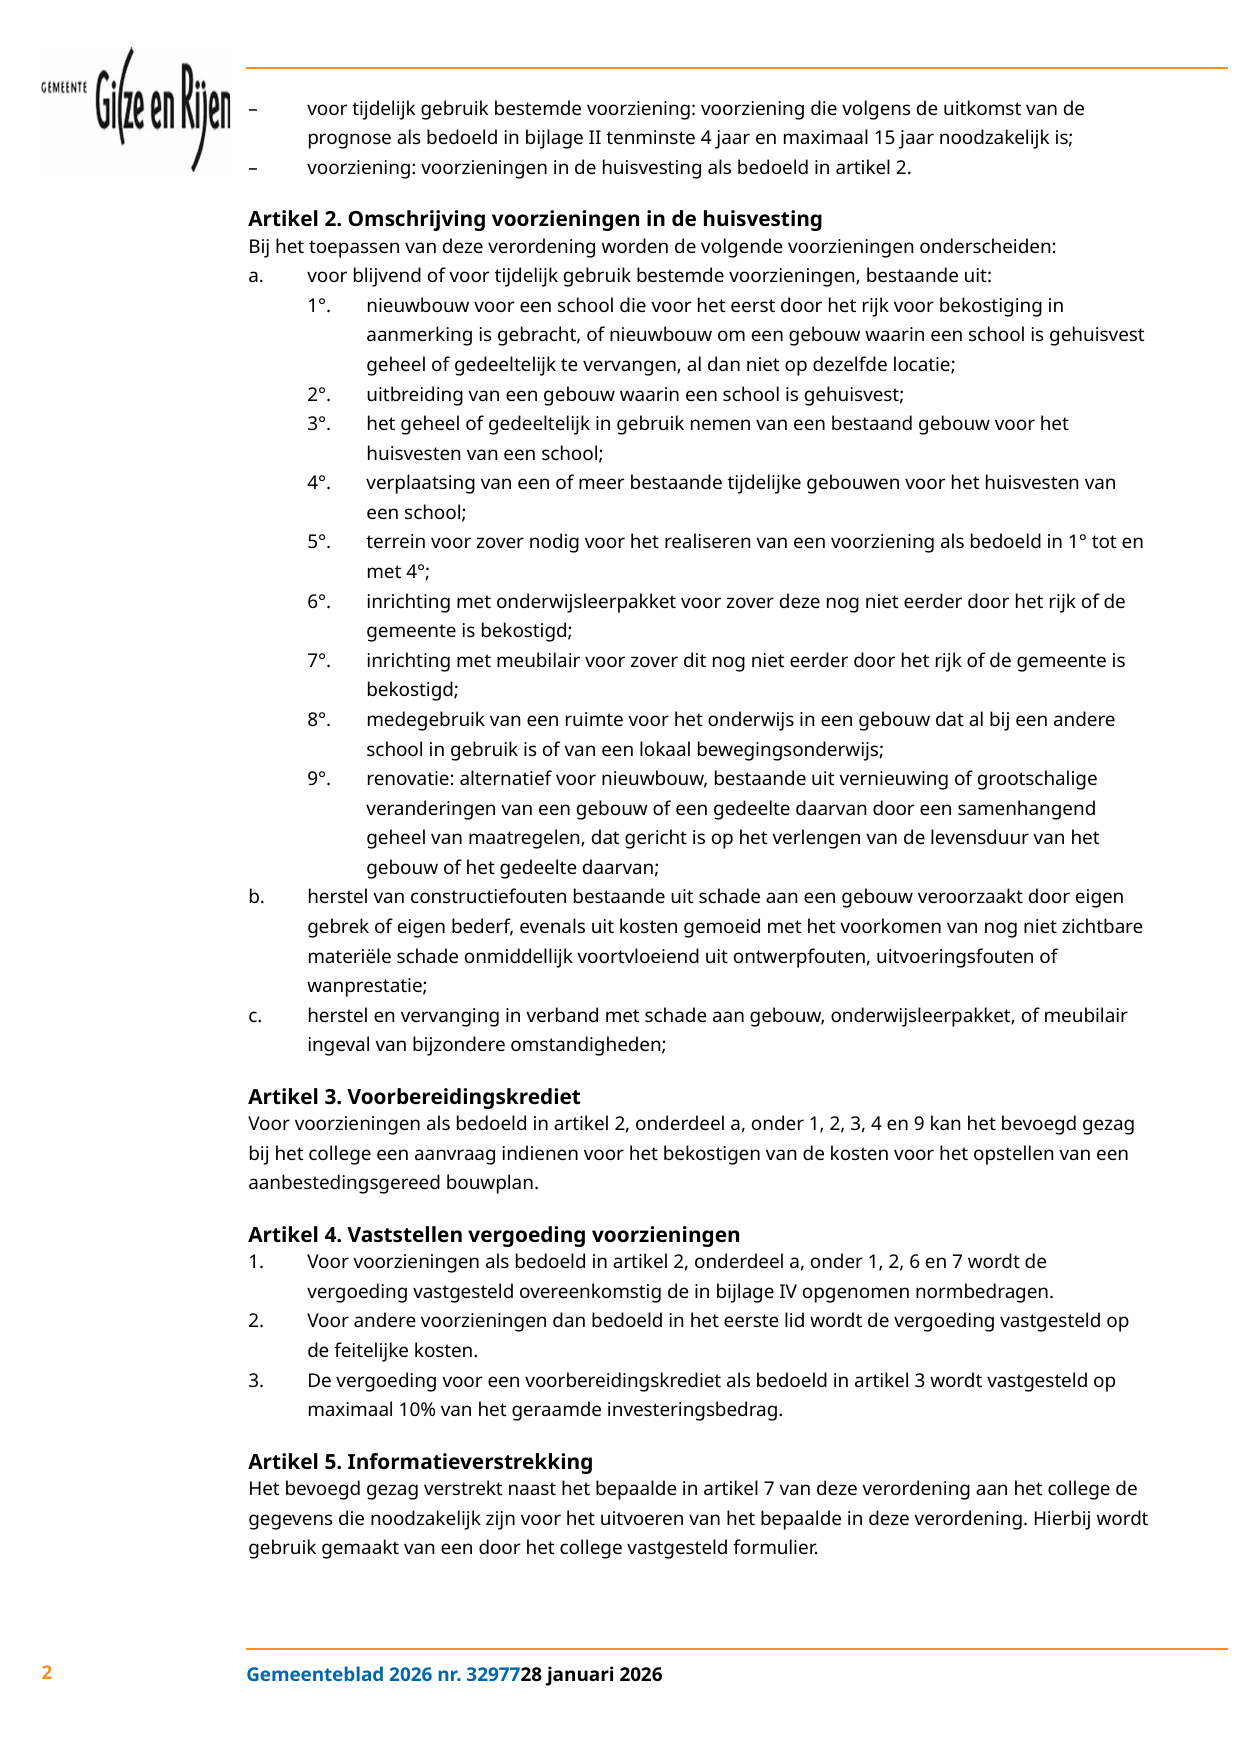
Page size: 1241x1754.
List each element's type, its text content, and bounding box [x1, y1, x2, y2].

list inrichting met onderwijsleerpakket voor zover deze nog niet eerder door het rijk of de gemeente is bekostigd; [307, 588, 1152, 643]
list terrein voor zover nodig voor het realiseren van een voorziening als bedoeld in 1° tot en met 4°; [307, 529, 1152, 584]
list Voor andere voorzieningen dan bedoeld in het eerste lid wordt de vergoeding vastgesteld op de feitelijke kosten. [248, 1308, 1152, 1363]
text Artikel 3. Voorbereidingskrediet [248, 1082, 1152, 1110]
list het geheel of gedeeltelijk in gebruik nemen van een bestaand gebouw voor het huisvesten van een school; [307, 410, 1152, 466]
list inrichting met meubilair voor zover dit nog niet eerder door het rijk of de gemeente is bekostigd; [307, 647, 1152, 702]
list herstel en vervanging in verband met schade aan gebouw, onderwijsleerpakket, of meubilair ingeval van bijzondere omstandigheden; [248, 1002, 1152, 1057]
list nieuwbouw voor een school die voor het eerst door het rijk voor bekostiging in aanmerking is gebracht, of nieuwbouw om een gebouw waarin een school is gehuisvest geheel of gedeeltelijk te vervangen, al dan niet op dezelfde locatie; [307, 292, 1152, 377]
list voor blijvend of voor tijdelijk gebruik bestemde voorzieningen, bestaande uit: [248, 262, 1152, 288]
text Bij het toepassen van deze verordening worden de volgende voorzieningen onderscheiden: [248, 233, 1152, 258]
text Het bevoegd gezag verstrekt naast het bepaalde in artikel 7 van deze verordening aan het college de gegevens die noodzakelijk zijn voor het uitvoeren van het bepaalde in deze verordening. Hierbij wordt gebruik gemaakt van een door het college vastgesteld formulier. [248, 1475, 1152, 1560]
list herstel van constructiefouten bestaande uit schade aan een gebouw veroorzaakt door eigen gebrek of eigen bederf, evenals uit kosten gemoeid met het voorkomen van nog niet zichtbare materiële schade onmiddellijk voortvloeiend uit ontwerpfouten, uitvoeringsfouten of wanprestatie; [248, 884, 1152, 998]
text Artikel 2. Omschrijving voorzieningen in de huisvesting [248, 204, 1152, 233]
list medegebruik van een ruimte voor het onderwijs in een gebouw dat al bij een andere school in gebruik is of van een lokaal bewegingsonderwijs; [307, 706, 1152, 761]
text Voor voorzieningen als bedoeld in artikel 2, onderdeel a, onder 1, 2, 3, 4 en 9 kan het bevoegd gezag bij het college een aanvraag indienen voor het bekostigen van de kosten voor het opstellen van een aanbestedingsgereed bouwplan. [248, 1110, 1152, 1195]
list renovatie: alternatief voor nieuwbouw, bestaande uit vernieuwing of grootschalige veranderingen van een gebouw of een gedeelte daarvan door een samenhangend geheel van maatregelen, dat gericht is op het verlengen van de levensduur van het gebouw of het gedeelte daarvan; [307, 765, 1152, 880]
picture [41, 47, 231, 172]
text Artikel 4. Vaststellen vergoeding voorzieningen [248, 1220, 1152, 1248]
list voor tijdelijk gebruik bestemde voorziening: voorziening die volgens de uitkomst van de prognose als bedoeld in bijlage II tenminste 4 jaar en maximaal 15 jaar noodzakelijk is; [248, 95, 1152, 150]
list uitbreiding van een gebouw waarin een school is gehuisvest; [307, 381, 1152, 406]
list De vergoeding voor een voorbereidingskrediet als bedoeld in artikel 3 wordt vastgesteld op maximaal 10% van het geraamde investeringsbedrag. [248, 1367, 1152, 1422]
text Artikel 5. Informatieverstrekking [248, 1447, 1152, 1475]
list voorziening: voorzieningen in de huisvesting als bedoeld in artikel 2. [248, 154, 1152, 180]
list verplaatsing van een of meer bestaande tijdelijke gebouwen voor het huisvesten van een school; [307, 469, 1152, 525]
list Voor voorzieningen als bedoeld in artikel 2, onderdeel a, onder 1, 2, 6 en 7 wordt de vergoeding vastgesteld overeenkomstig de in bijlage IV opgenomen normbedragen. [248, 1248, 1152, 1304]
